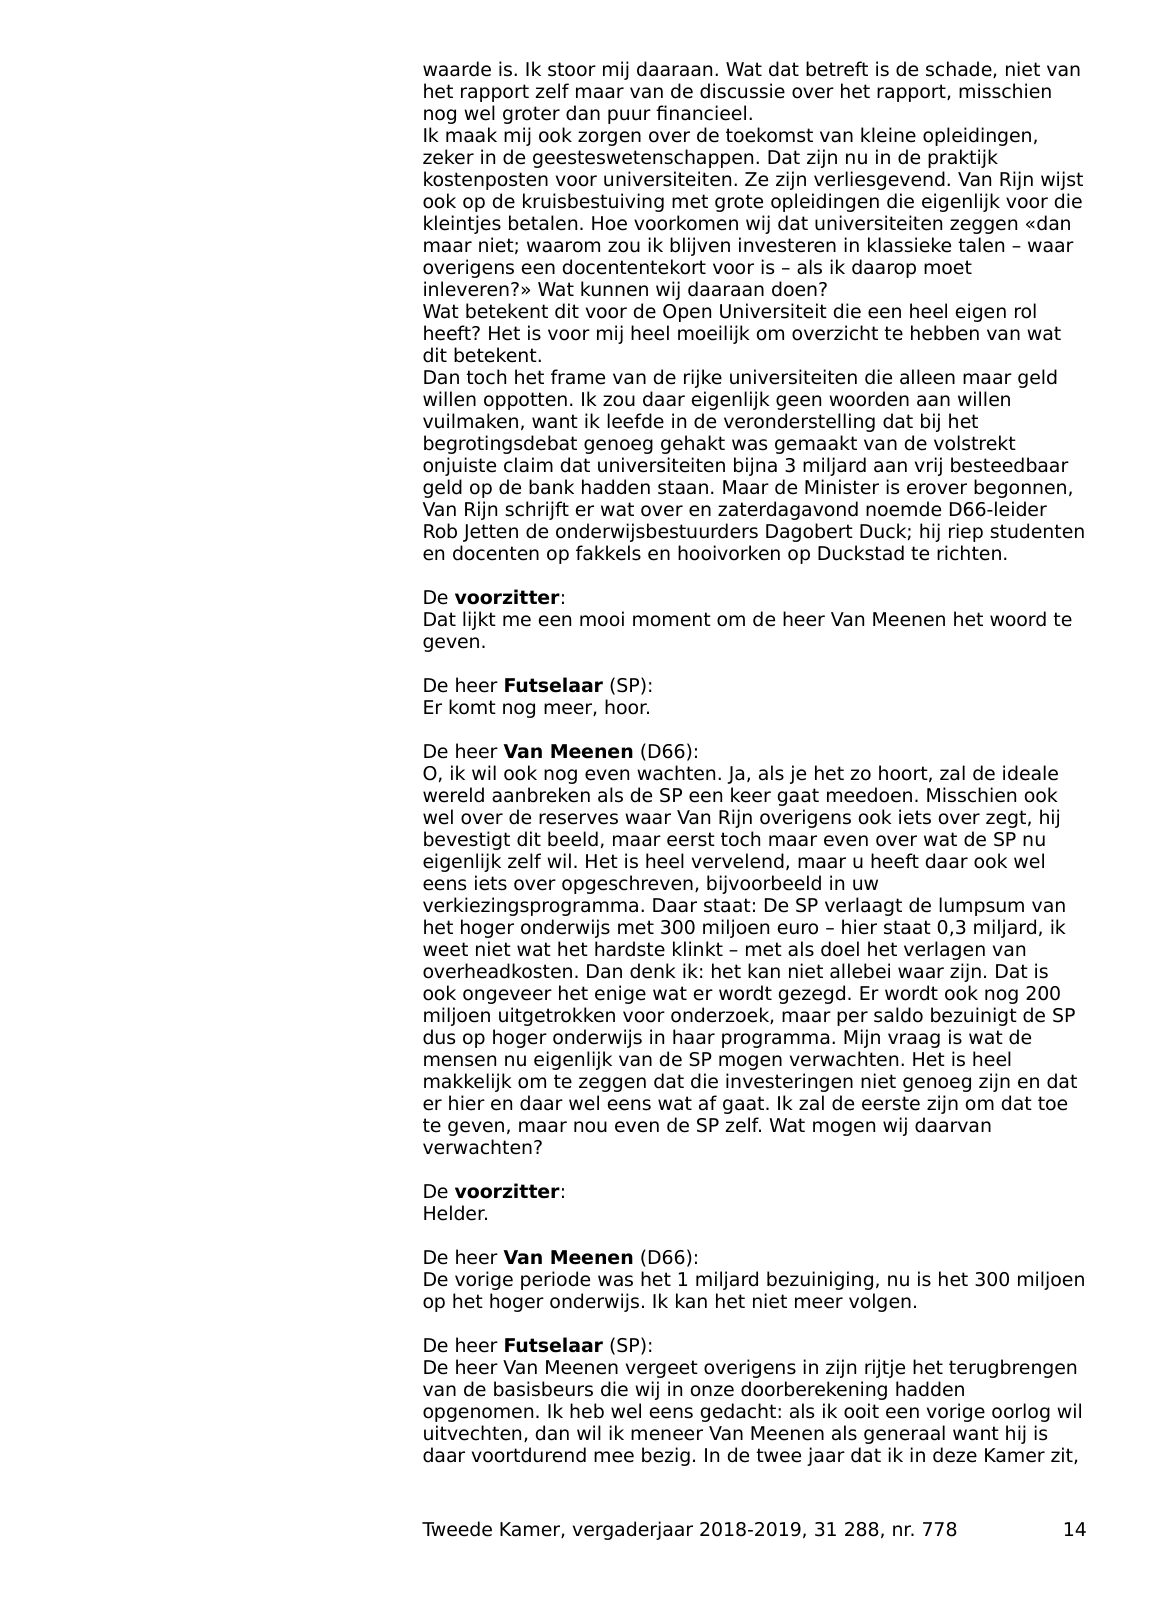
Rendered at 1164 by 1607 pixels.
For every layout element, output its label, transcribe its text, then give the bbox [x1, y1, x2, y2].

text De heer Van Meenen (D66): [422, 1247, 1087, 1269]
text Wat betekent dit voor de Open Universiteit die een heel eigen rol heeft? Het is voor mij heel moeilijk om overzicht te hebben van wat dit betekent. [422, 301, 1087, 367]
text Helder. [422, 1203, 1087, 1225]
text O, ik wil ook nog even wachten. Ja, als je het zo hoort, zal de ideale wereld aanbreken als de SP een keer gaat meedoen. Misschien ook wel over de reserves waar Van Rijn overigens ook iets over zegt, hij bevestigt dit beeld, maar eerst toch maar even over wat de SP nu eigenlijk zelf wil. Het is heel vervelend, maar u heeft daar ook wel eens iets over opgeschreven, bijvoorbeeld in uw verkiezingsprogramma. Daar staat: De SP verlaagt de lumpsum van het hoger onderwijs met 300 miljoen euro – hier staat 0,3 miljard, ik weet niet wat het hardste klinkt – met als doel het verlagen van overheadkosten. Dan denk ik: het kan niet allebei waar zijn. Dat is ook ongeveer het enige wat er wordt gezegd. Er wordt ook nog 200 miljoen uitgetrokken voor onderzoek, maar per saldo bezuinigt de SP dus op hoger onderwijs in haar programma. Mijn vraag is wat de mensen nu eigenlijk van de SP mogen verwachten. Het is heel makkelijk om te zeggen dat die investeringen niet genoeg zijn en dat er hier en daar wel eens wat af gaat. Ik zal de eerste zijn om dat toe te geven, maar nou even de SP zelf. Wat mogen wij daarvan verwachten? [422, 763, 1087, 1159]
text De heer Van Meenen (D66): [422, 741, 1087, 763]
text Dan toch het frame van de rijke universiteiten die alleen maar geld willen oppotten. Ik zou daar eigenlijk geen woorden aan willen vuilmaken, want ik leefde in de veronderstelling dat bij het begrotingsdebat genoeg gehakt was gemaakt van de volstrekt onjuiste claim dat universiteiten bijna 3 miljard aan vrij besteedbaar geld op de bank hadden staan. Maar de Minister is erover begonnen, Van Rijn schrijft er wat over en zaterdagavond noemde D66-leider Rob Jetten de onderwijsbestuurders Dagobert Duck; hij riep studenten en docenten op fakkels en hooivorken op Duckstad te richten. [422, 367, 1087, 564]
text waarde is. Ik stoor mij daaraan. Wat dat betreft is de schade, niet van het rapport zelf maar van de discussie over het rapport, misschien nog wel groter dan puur financieel. [422, 59, 1087, 125]
text Ik maak mij ook zorgen over de toekomst van kleine opleidingen, zeker in de geesteswetenschappen. Dat zijn nu in de praktijk kostenposten voor universiteiten. Ze zijn verliesgevend. Van Rijn wijst ook op de kruisbestuiving met grote opleidingen die eigenlijk voor die kleintjes betalen. Hoe voorkomen wij dat universiteiten zeggen «dan maar niet; waarom zou ik blijven investeren in klassieke talen – waar overigens een docententekort voor is – als ik daarop moet inleveren?» Wat kunnen wij daaraan doen? [422, 125, 1087, 301]
text De heer Futselaar (SP): [422, 1335, 1087, 1357]
text De voorzitter: [422, 1181, 1087, 1203]
text De heer Futselaar (SP): [422, 675, 1087, 697]
text Dat lijkt me een mooi moment om de heer Van Meenen het woord te geven. [422, 609, 1087, 653]
text De vorige periode was het 1 miljard bezuiniging, nu is het 300 miljoen op het hoger onderwijs. Ik kan het niet meer volgen. [422, 1269, 1087, 1313]
text Er komt nog meer, hoor. [422, 697, 1087, 719]
text De voorzitter: [422, 587, 1087, 609]
text De heer Van Meenen vergeet overigens in zijn rijtje het terugbrengen van de basisbeurs die wij in onze doorberekening hadden opgenomen. Ik heb wel eens gedacht: als ik ooit een vorige oorlog wil uitvechten, dan wil ik meneer Van Meenen als generaal want hij is daar voortdurend mee bezig. In de twee jaar dat ik in deze Kamer zit, [422, 1357, 1087, 1467]
